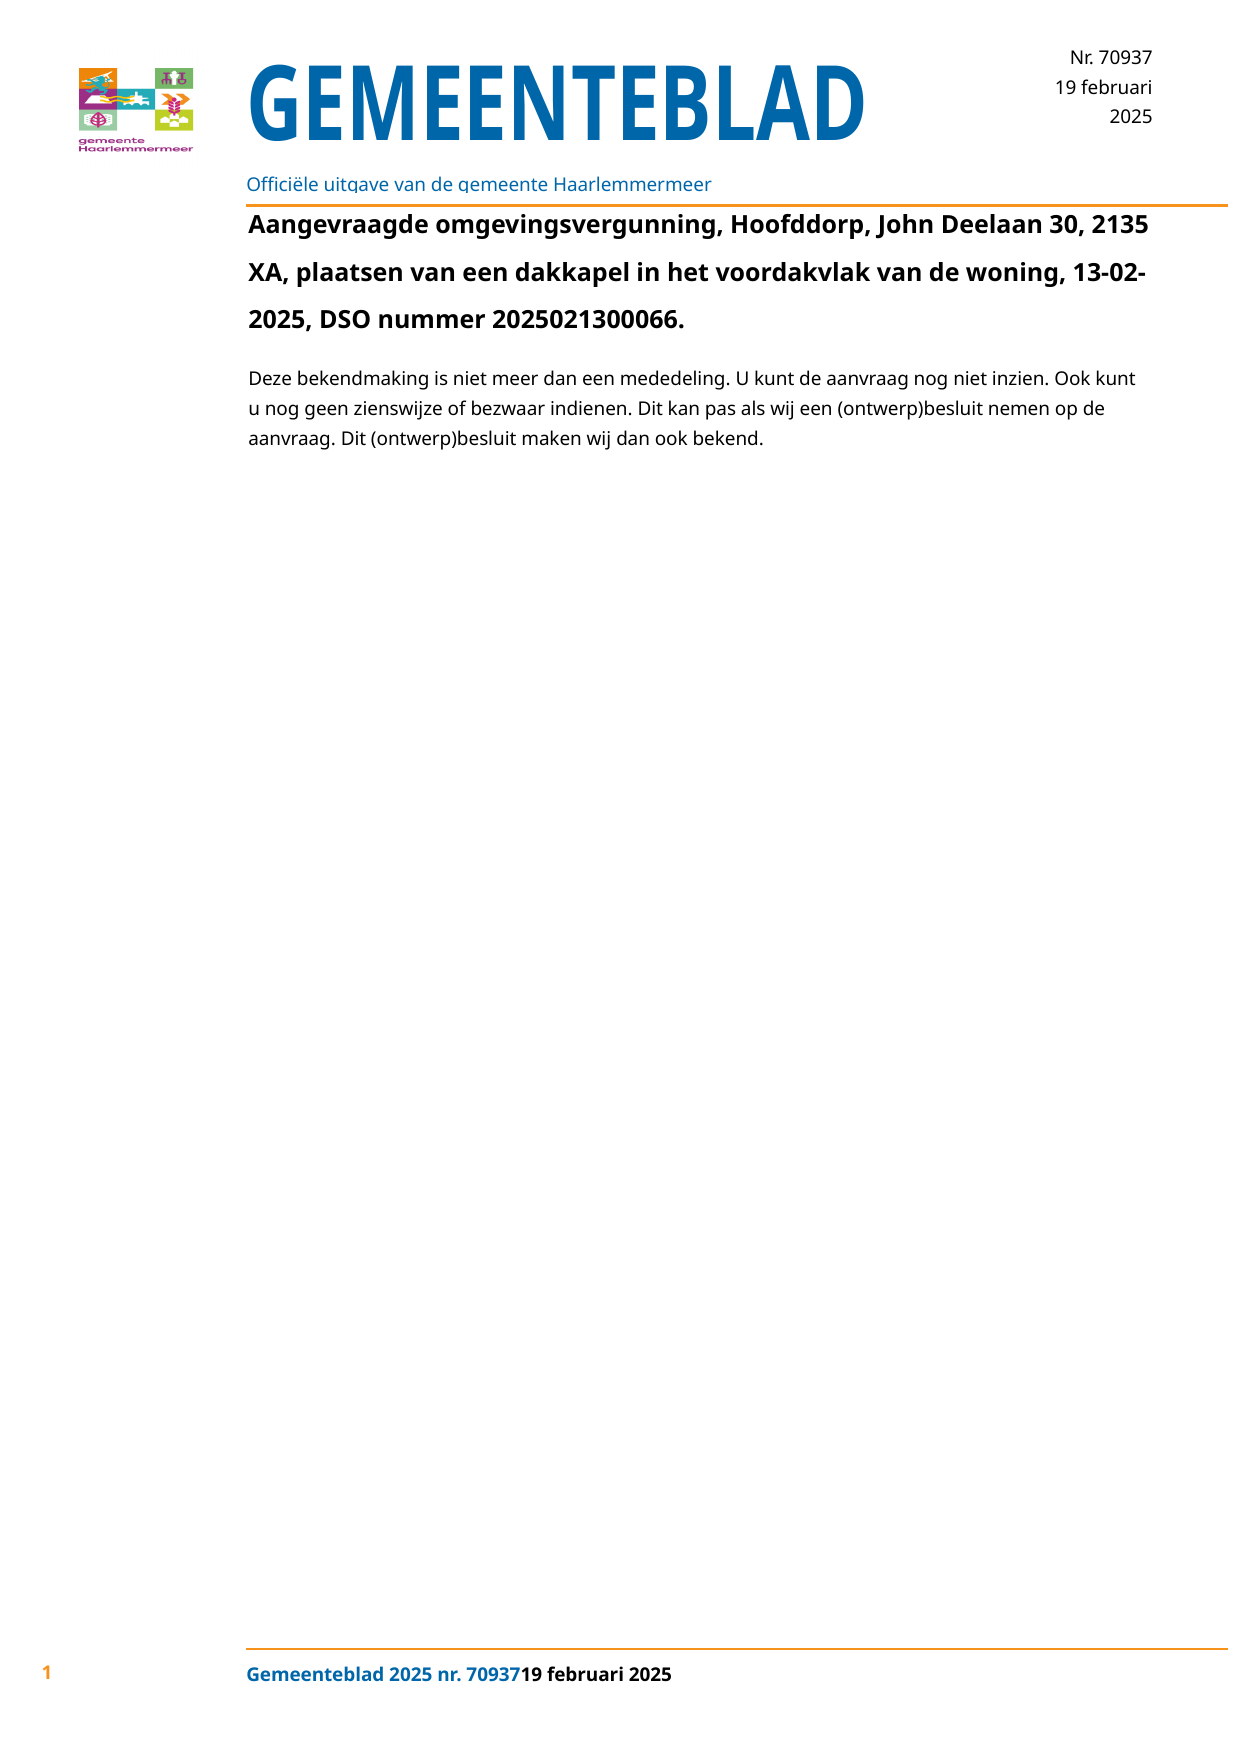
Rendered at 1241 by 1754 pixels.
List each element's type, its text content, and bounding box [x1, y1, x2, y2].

text Deze bekendmaking is niet meer dan een mededeling. U kunt de aanvraag nog niet inzien. Ook kunt u nog geen zienswijze of bezwaar indienen. Dit kan pas als wij een (ontwerp)besluit nemen op de aanvraag. Dit (ontwerp)besluit maken wij dan ook bekend. [248, 366, 1152, 450]
text Aangevraagde omgevingsvergunning, Hoofddorp, John Deelaan 30, 2135 XA, plaatsen van een dakkapel in het voordakvlak van de woning, 13-02-2025, DSO nummer 2025021300066. [248, 207, 1152, 336]
picture [41, 47, 231, 172]
